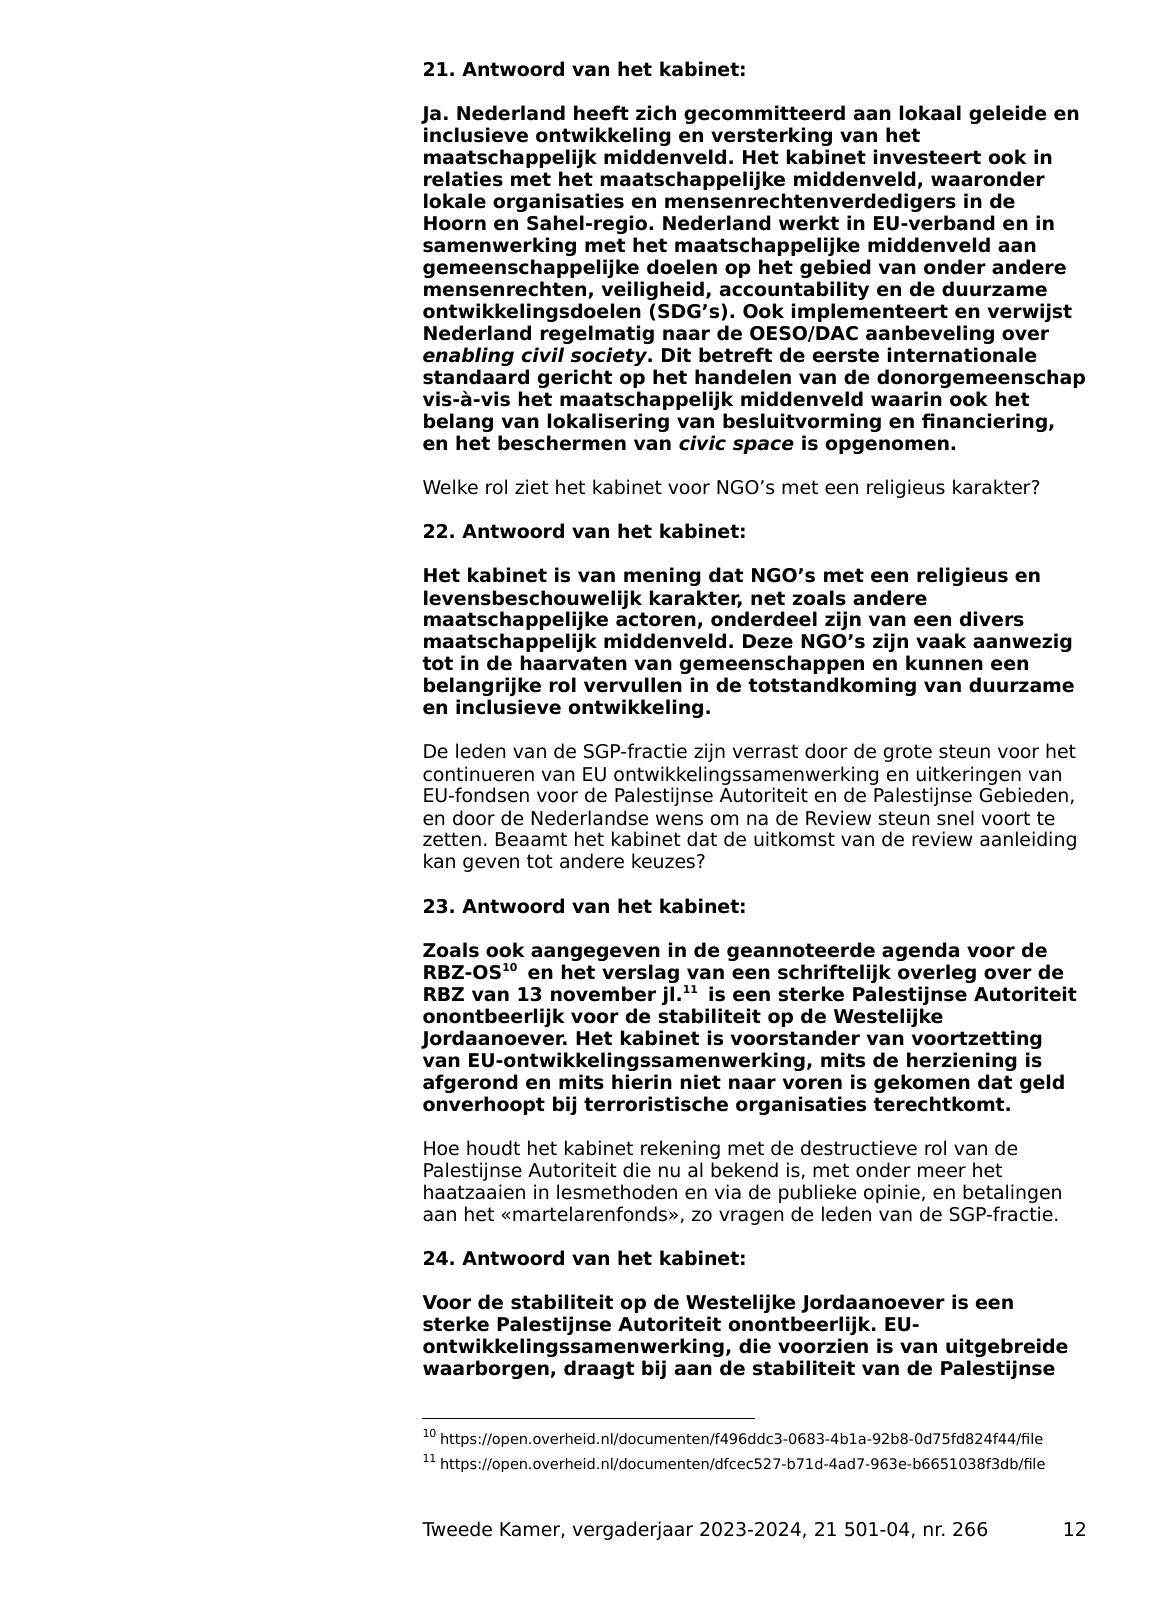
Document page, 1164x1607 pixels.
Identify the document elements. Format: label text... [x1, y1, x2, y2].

subtitle 24. Antwoord van het kabinet: [422, 1248, 1087, 1270]
subtitle 23. Antwoord van het kabinet: [422, 896, 1087, 917]
text Voor de stabiliteit op de Westelijke Jordaanoever is een sterke Palestijnse Autoriteit onontbeerlijk. EU-ontwikkelingssamenwerking, die voorzien is van uitgebreide waarborgen, draagt bij aan de stabiliteit van de Palestijnse [422, 1292, 1087, 1380]
text Hoe houdt het kabinet rekening met de destructieve rol van de Palestijnse Autoriteit die nu al bekend is, met onder meer het haatzaaien in lesmethoden en via de publieke opinie, en betalingen aan het «martelarenfonds», zo vragen de leden van de SGP-fractie. [422, 1138, 1087, 1226]
text Ja. Nederland heeft zich gecommitteerd aan lokaal geleide en inclusieve ontwikkeling en versterking van het maatschappelijk middenveld. Het kabinet investeert ook in relaties met het maatschappelijke middenveld, waaronder lokale organisaties en mensenrechtenverdedigers in de Hoorn en Sahel-regio. Nederland werkt in EU-verband en in samenwerking met het maatschappelijke middenveld aan gemeenschappelijke doelen op het gebied van onder andere mensenrechten, veiligheid, accountability en de duurzame ontwikkelingsdoelen (SDG’s). Ook implementeert en verwijst Nederland regelmatig naar de OESO/DAC aanbeveling over enabling civil society. Dit betreft de eerste internationale standaard gericht op het handelen van de donorgemeenschap vis-à-vis het maatschappelijk middenveld waarin ook het belang van lokalisering van besluitvorming en financiering, en het beschermen van civic space is opgenomen. [422, 103, 1087, 455]
text Het kabinet is van mening dat NGO’s met een religieus en levensbeschouwelijk karakter, net zoals andere maatschappelijke actoren, onderdeel zijn van een divers maatschappelijk middenveld. Deze NGO’s zijn vaak aanwezig tot in de haarvaten van gemeenschappen en kunnen een belangrijke rol vervullen in de totstandkoming van duurzame en inclusieve ontwikkeling. [422, 565, 1087, 719]
text https://open.overheid.nl/documenten/dfcec527-b71d-4ad7-963e-b6651038f3db/file [422, 1452, 1087, 1474]
text Zoals ook aangegeven in de geannoteerde agenda voor de RBZ-OS en het verslag van een schriftelijk overleg over de RBZ van 13 november jl. is een sterke Palestijnse Autoriteit onontbeerlijk voor de stabiliteit op de Westelijke Jordaanoever. Het kabinet is voorstander van voortzetting van EU-ontwikkelingssamenwerking, mits de herziening is afgerond en mits hierin niet naar voren is gekomen dat geld onverhoopt bij terroristische organisaties terechtkomt. [422, 940, 1087, 1116]
text https://open.overheid.nl/documenten/f496ddc3-0683-4b1a-92b8-0d75fd824f44/file [422, 1427, 1087, 1449]
text Welke rol ziet het kabinet voor NGO’s met een religieus karakter? [422, 477, 1087, 499]
subtitle 22. Antwoord van het kabinet: [422, 521, 1087, 543]
subtitle 21. Antwoord van het kabinet: [422, 59, 1087, 81]
text De leden van de SGP-fractie zijn verrast door de grote steun voor het continueren van EU ontwikkelingssamenwerking en uitkeringen van EU-fondsen voor de Palestijnse Autoriteit en de Palestijnse Gebieden, en door de Nederlandse wens om na de Review steun snel voort te zetten. Beaamt het kabinet dat de uitkomst van de review aanleiding kan geven tot andere keuzes? [422, 741, 1087, 873]
